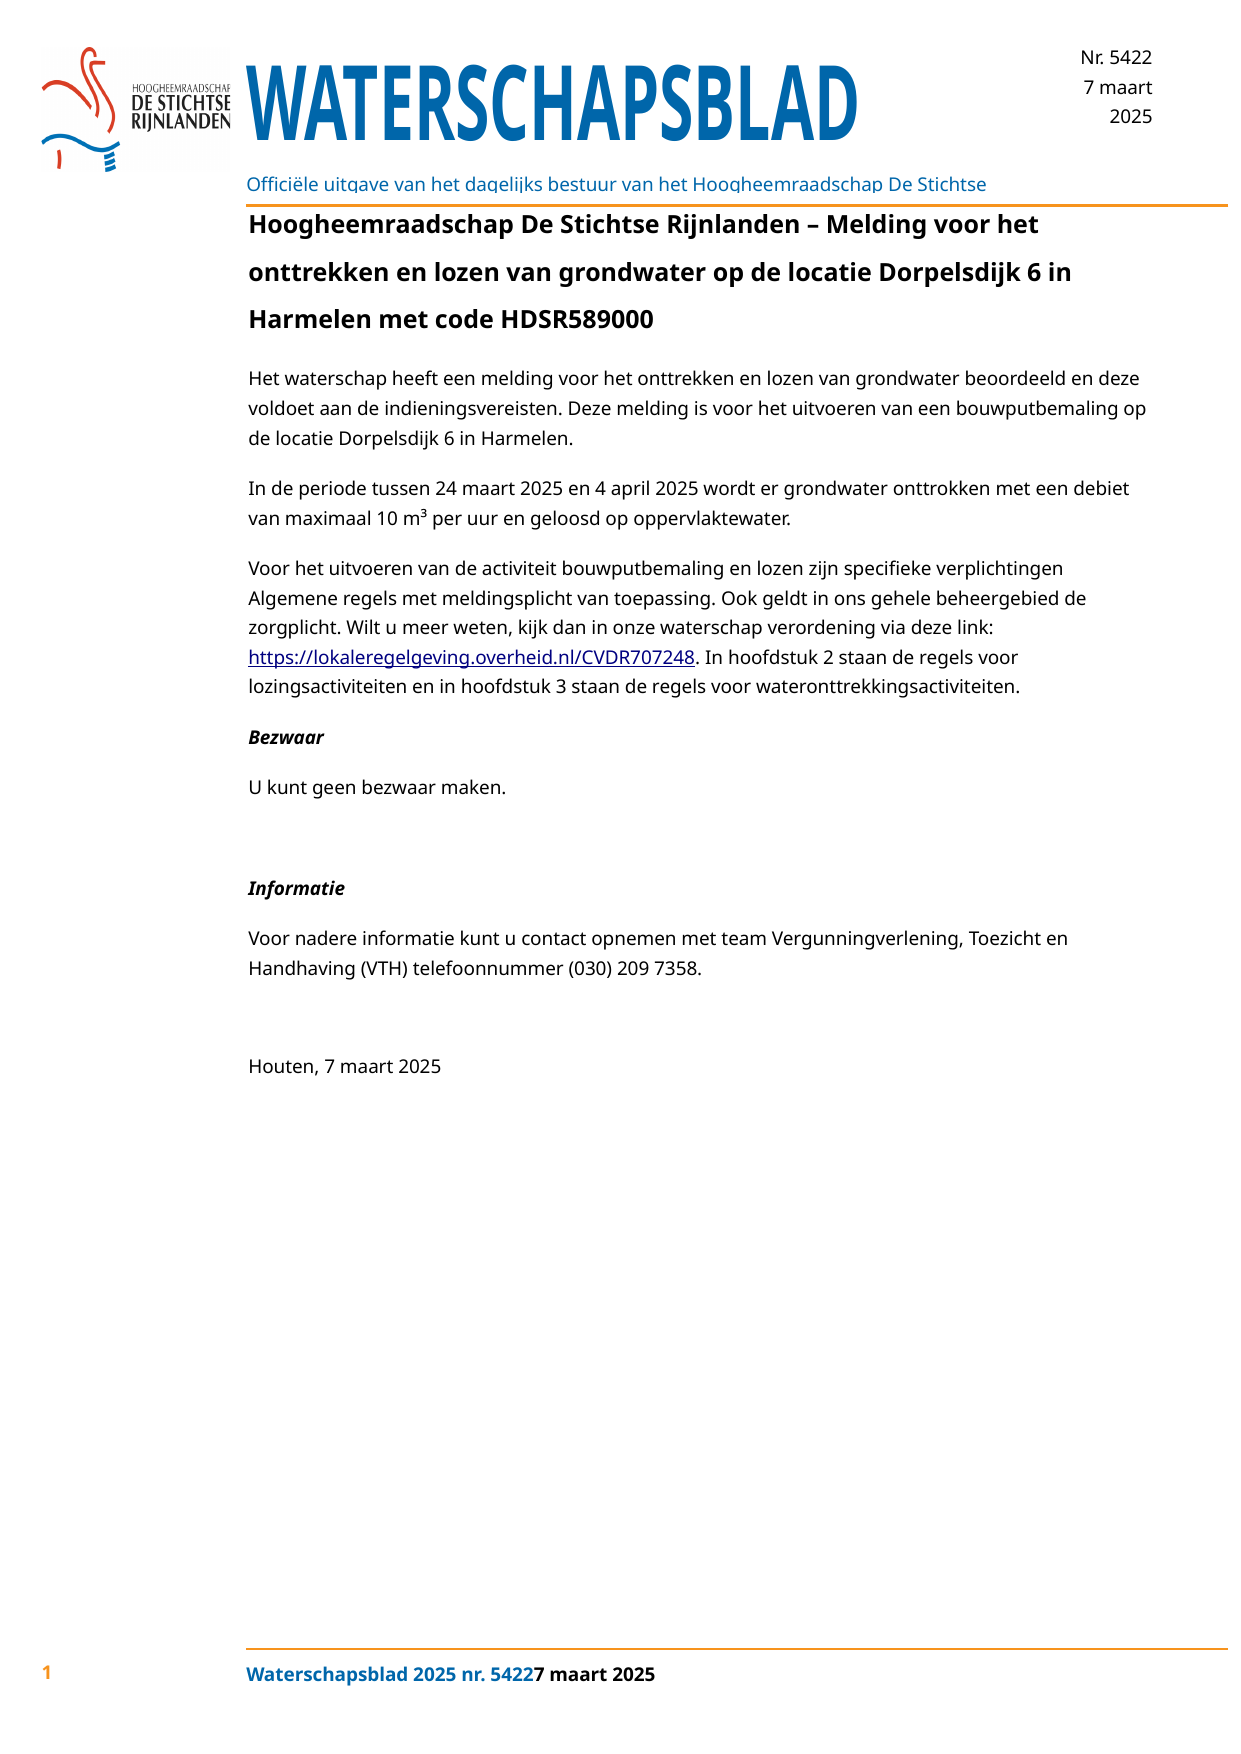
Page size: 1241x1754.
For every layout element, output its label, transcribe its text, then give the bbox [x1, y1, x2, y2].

picture [41, 47, 231, 172]
text Informatie [248, 875, 1152, 901]
text Hoogheemraadschap De Stichtse Rijnlanden – Melding voor het onttrekken en lozen van grondwater op de locatie Dorpelsdijk 6 in Harmelen met code HDSR589000 [248, 207, 1152, 336]
text Het waterschap heeft een melding voor het onttrekken en lozen van grondwater beoordeeld en deze voldoet aan de indieningsvereisten. Deze melding is voor het uitvoeren van een bouwputbemaling op de locatie Dorpelsdijk 6 in Harmelen. [248, 366, 1152, 450]
text Voor het uitvoeren van de activiteit bouwputbemaling en lozen zijn specifieke verplichtingen Algemene regels met meldingsplicht van toepassing. Ook geldt in ons gehele beheergebied de zorgplicht. Wilt u meer weten, kijk dan in onze waterschap verordening via deze link: https://lokaleregelgeving.overheid.nl/CVDR707248. In hoofdstuk 2 staan de regels voor lozingsactiviteiten en in hoofdstuk 3 staan de regels voor wateronttrekkingsactiviteiten. [248, 555, 1152, 699]
text Voor nadere informatie kunt u contact opnemen met team Vergunningverlening, Toezicht en Handhaving (VTH) telefoonnummer (030) 209 7358. [248, 926, 1152, 981]
text Houten, 7 maart 2025 [248, 1053, 1152, 1079]
text U kunt geen bezwaar maken. [248, 774, 1152, 800]
text In de periode tussen 24 maart 2025 en 4 april 2025 wordt er grondwater onttrokken met een debiet van maximaal 10 m³ per uur en geloosd op oppervlaktewater. [248, 475, 1152, 530]
text Bezwaar [248, 724, 1152, 749]
